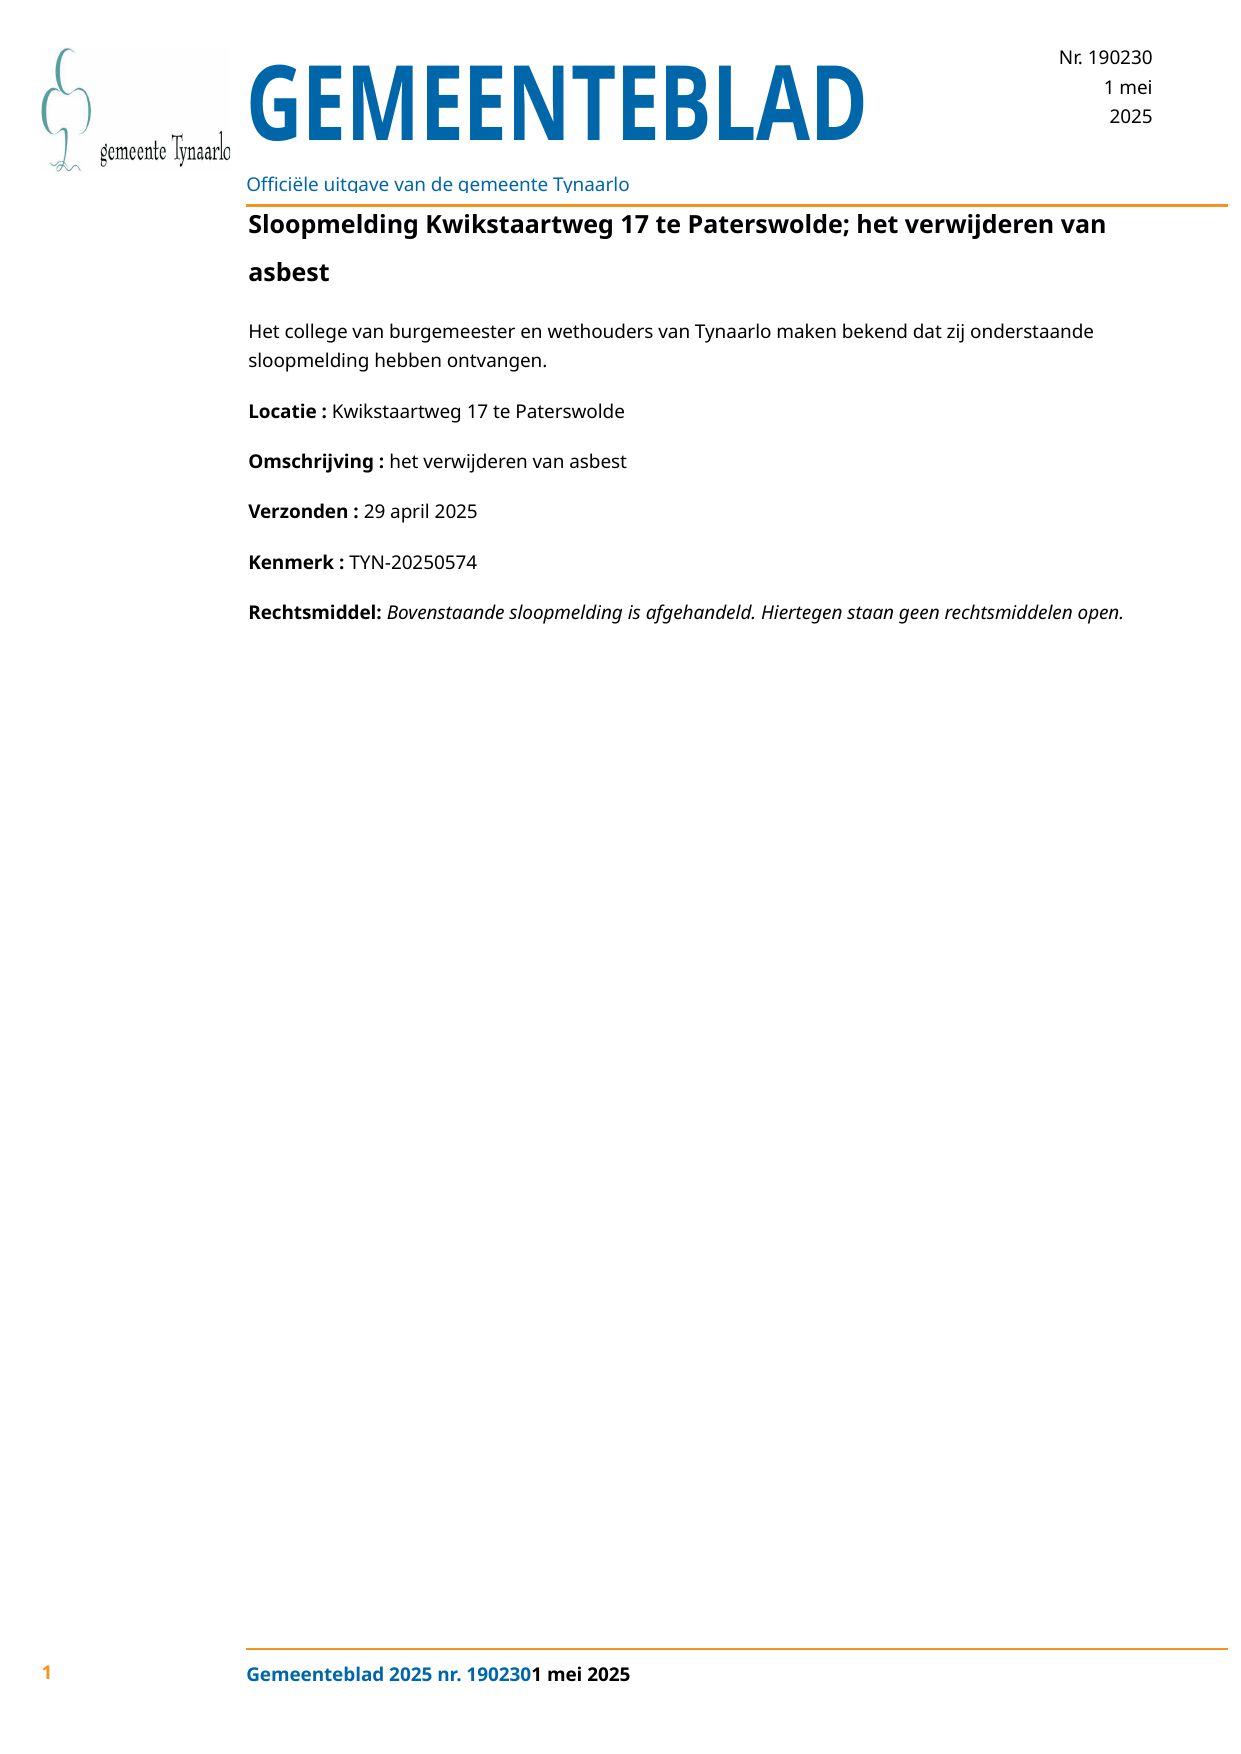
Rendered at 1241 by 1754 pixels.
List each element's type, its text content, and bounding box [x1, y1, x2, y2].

text Omschrijving : het verwijderen van asbest [248, 448, 1152, 474]
text Kenmerk : TYN-20250574 [248, 549, 1152, 575]
text Sloopmelding Kwikstaartweg 17 te Paterswolde; het verwijderen van asbest [248, 207, 1152, 288]
text Locatie : Kwikstaartweg 17 te Paterswolde [248, 398, 1152, 424]
picture [41, 47, 231, 172]
text Rechtsmiddel: Bovenstaande sloopmelding is afgehandeld. Hiertegen staan geen rechtsmiddelen open. [248, 599, 1152, 625]
text Verzonden : 29 april 2025 [248, 499, 1152, 524]
text Het college van burgemeester en wethouders van Tynaarlo maken bekend dat zij onderstaande sloopmelding hebben ontvangen. [248, 318, 1152, 373]
